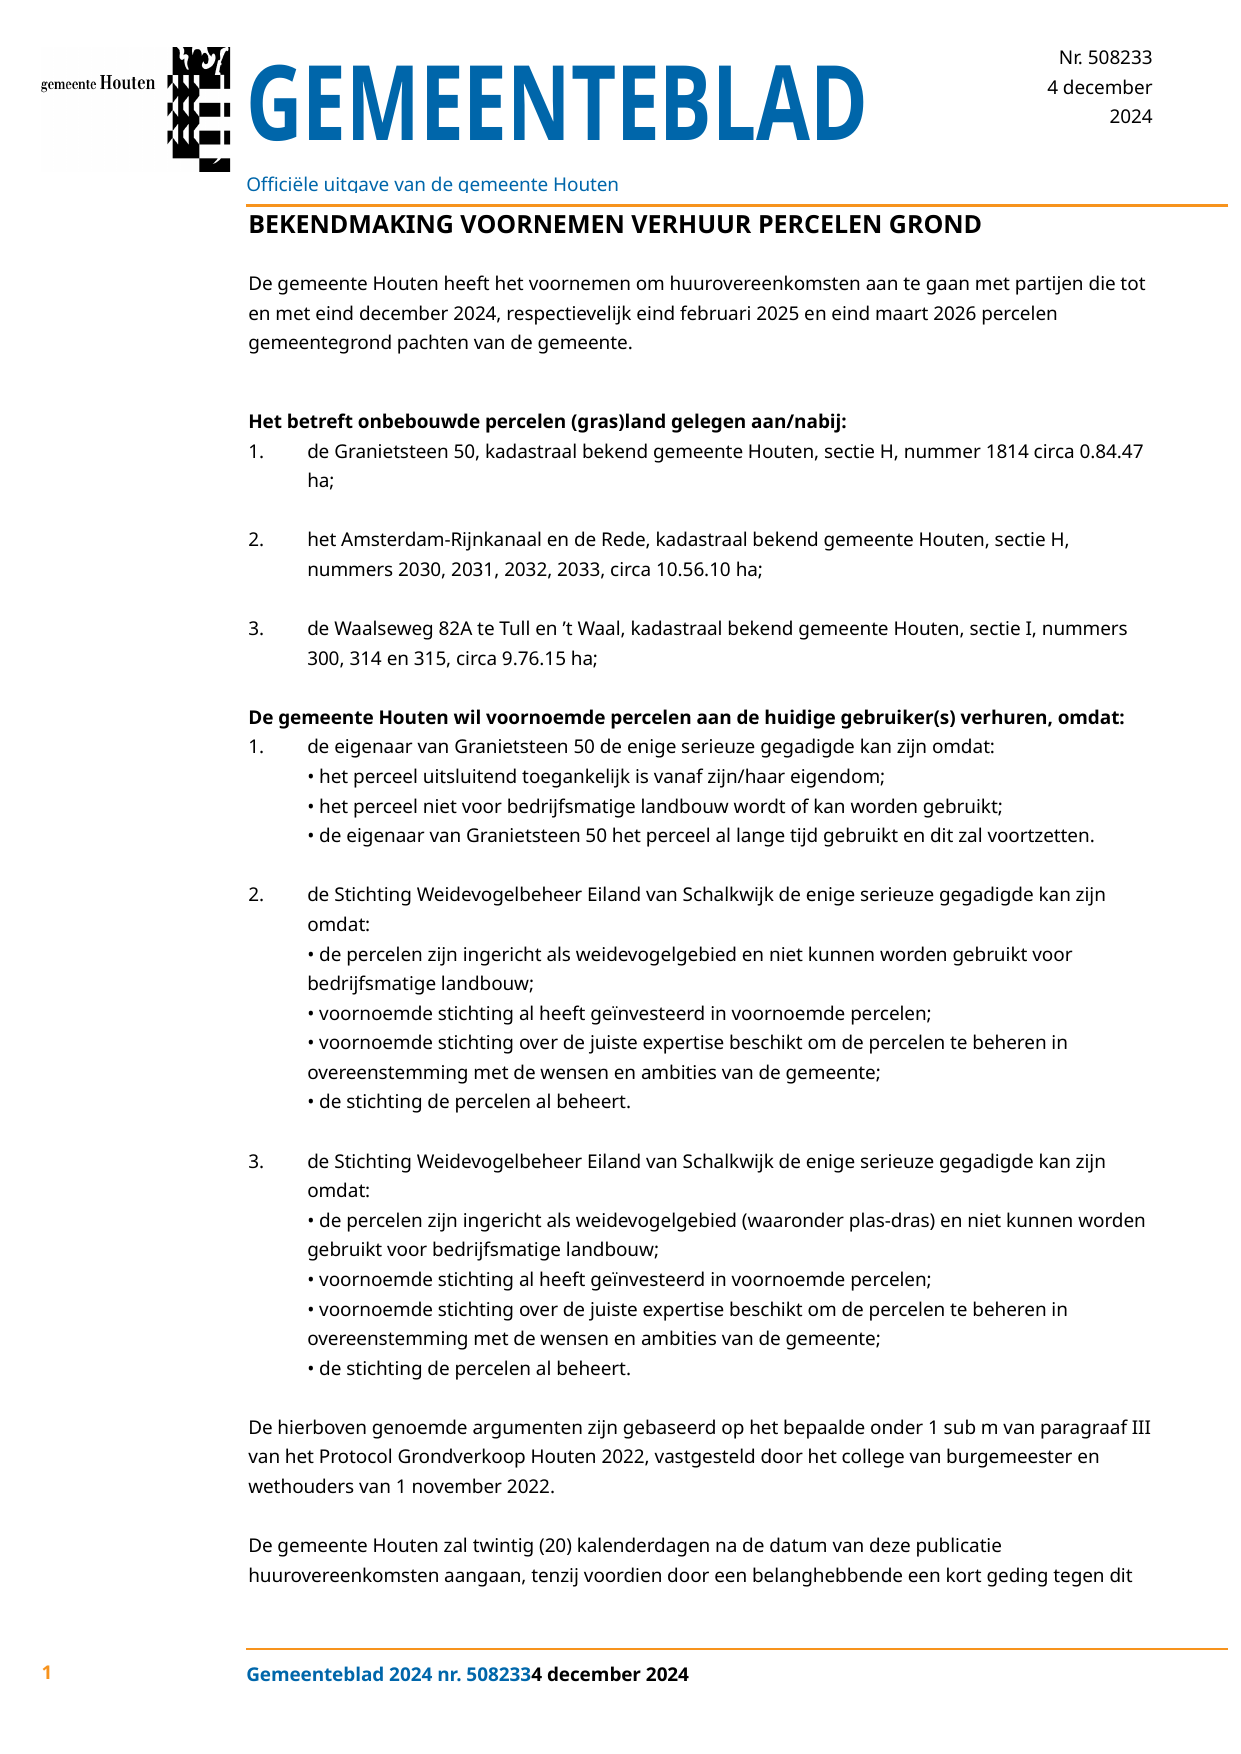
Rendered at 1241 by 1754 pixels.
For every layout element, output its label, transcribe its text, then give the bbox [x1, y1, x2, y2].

text De hierboven genoemde argumenten zijn gebaseerd op het bepaalde onder 1 sub m van paragraaf III van het Protocol Grondverkoop Houten 2022, vastgesteld door het college van burgemeester en wethouders van 1 november 2022. [248, 1414, 1152, 1499]
list • voornoemde stichting over de juiste expertise beschikt om de percelen te beheren in overeenstemming met de wensen en ambities van de gemeente; [248, 1029, 1152, 1085]
list • voornoemde stichting al heeft geïnvesteerd in voornoemde percelen; [248, 1000, 1152, 1026]
list • de percelen zijn ingericht als weidevogelgebied en niet kunnen worden gebruikt voor bedrijfsmatige landbouw; [248, 941, 1152, 996]
list de eigenaar van Granietsteen 50 de enige serieuze gegadigde kan zijn omdat: [248, 734, 1152, 759]
list de Waalseweg 82A te Tull en ’t Waal, kadastraal bekend gemeente Houten, sectie I, nummers 300, 314 en 315, circa 9.76.15 ha; [248, 615, 1152, 671]
list • de stichting de percelen al beheert. [248, 1089, 1152, 1114]
list • de percelen zijn ingericht als weidevogelgebied (waaronder plas-dras) en niet kunnen worden gebruikt voor bedrijfsmatige landbouw; [248, 1207, 1152, 1262]
list • het perceel niet voor bedrijfsmatige landbouw wordt of kan worden gebruikt; [248, 793, 1152, 819]
list de Stichting Weidevogelbeheer Eiland van Schalkwijk de enige serieuze gegadigde kan zijn omdat: [248, 1148, 1152, 1203]
text BEKENDMAKING VOORNEMEN VERHUUR PERCELEN GROND [248, 207, 1152, 241]
list • voornoemde stichting over de juiste expertise beschikt om de percelen te beheren in overeenstemming met de wensen en ambities van de gemeente; [248, 1296, 1152, 1351]
picture [41, 47, 231, 172]
list de Stichting Weidevogelbeheer Eiland van Schalkwijk de enige serieuze gegadigde kan zijn omdat: [248, 882, 1152, 937]
text De gemeente Houten zal twintig (20) kalenderdagen na de datum van deze publicatie huurovereenkomsten aangaan, tenzij voordien door een belanghebbende een kort geding tegen dit [248, 1532, 1152, 1588]
list • de stichting de percelen al beheert. [248, 1355, 1152, 1381]
text De gemeente Houten heeft het voornemen om huurovereenkomsten aan te gaan met partijen die tot en met eind december 2024, respectievelijk eind februari 2025 en eind maart 2026 percelen gemeentegrond pachten van de gemeente. [248, 270, 1152, 355]
list • het perceel uitsluitend toegankelijk is vanaf zijn/haar eigendom; [248, 763, 1152, 789]
text Het betreft onbebouwde percelen (gras)land gelegen aan/nabij: [248, 408, 1152, 434]
list de Granietsteen 50, kadastraal bekend gemeente Houten, sectie H, nummer 1814 circa 0.84.47 ha; [248, 438, 1152, 493]
list het Amsterdam-Rijnkanaal en de Rede, kadastraal bekend gemeente Houten, sectie H, nummers 2030, 2031, 2032, 2033, circa 10.56.10 ha; [248, 527, 1152, 582]
text De gemeente Houten wil voornoemde percelen aan de huidige gebruiker(s) verhuren, omdat: [248, 704, 1152, 730]
list • de eigenaar van Granietsteen 50 het perceel al lange tijd gebruikt en dit zal voortzetten. [248, 822, 1152, 848]
list • voornoemde stichting al heeft geïnvesteerd in voornoemde percelen; [248, 1266, 1152, 1292]
